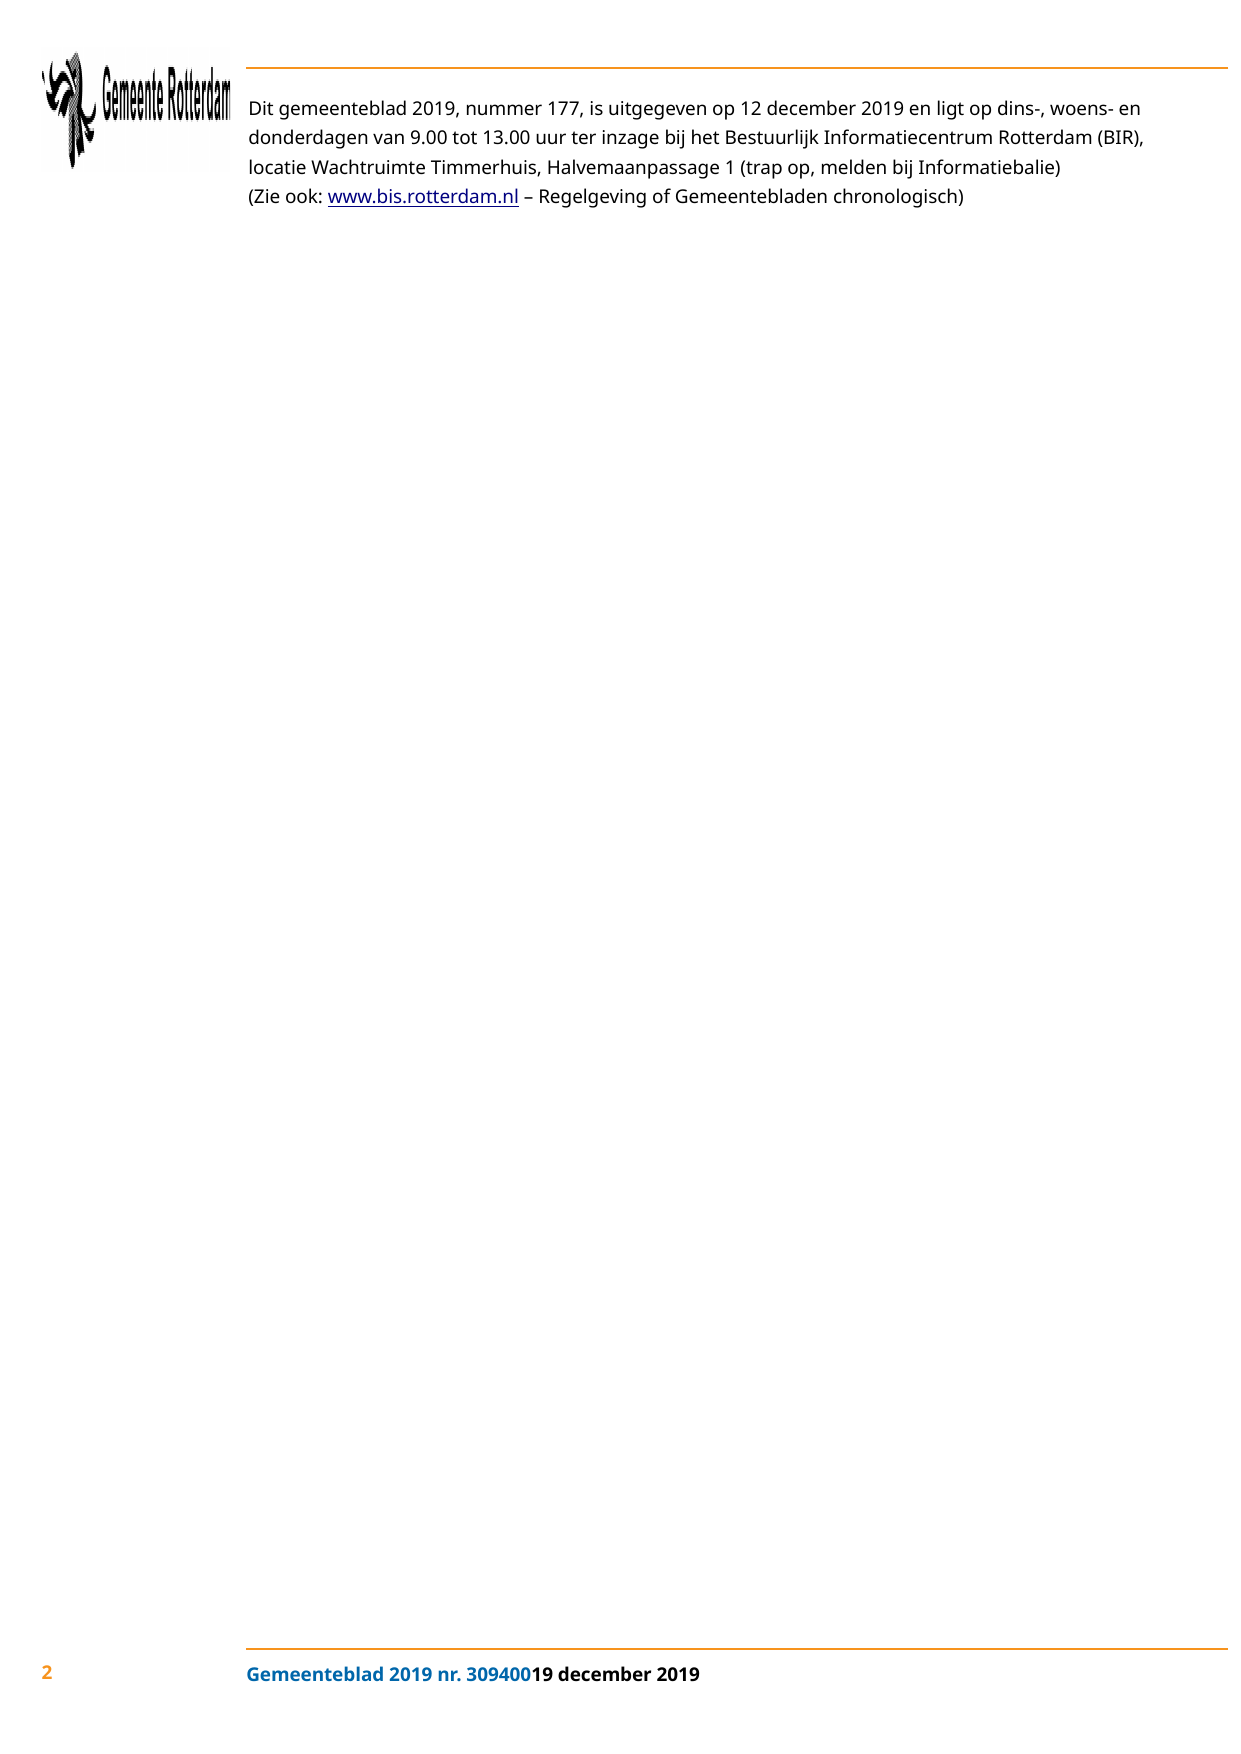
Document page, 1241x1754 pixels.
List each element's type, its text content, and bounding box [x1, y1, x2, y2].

picture [41, 47, 231, 172]
text (Zie ook: www.bis.rotterdam.nl – Regelgeving of Gemeentebladen chronologisch) [248, 184, 1152, 209]
text Dit gemeenteblad 2019, nummer 177, is uitgegeven op 12 december 2019 en ligt op dins-, woens- en donderdagen van 9.00 tot 13.00 uur ter inzage bij het Bestuurlijk Informatiecentrum Rotterdam (BIR), locatie Wachtruimte Timmerhuis, Halvemaanpassage 1 (trap op, melden bij Informatiebalie) [248, 95, 1152, 180]
